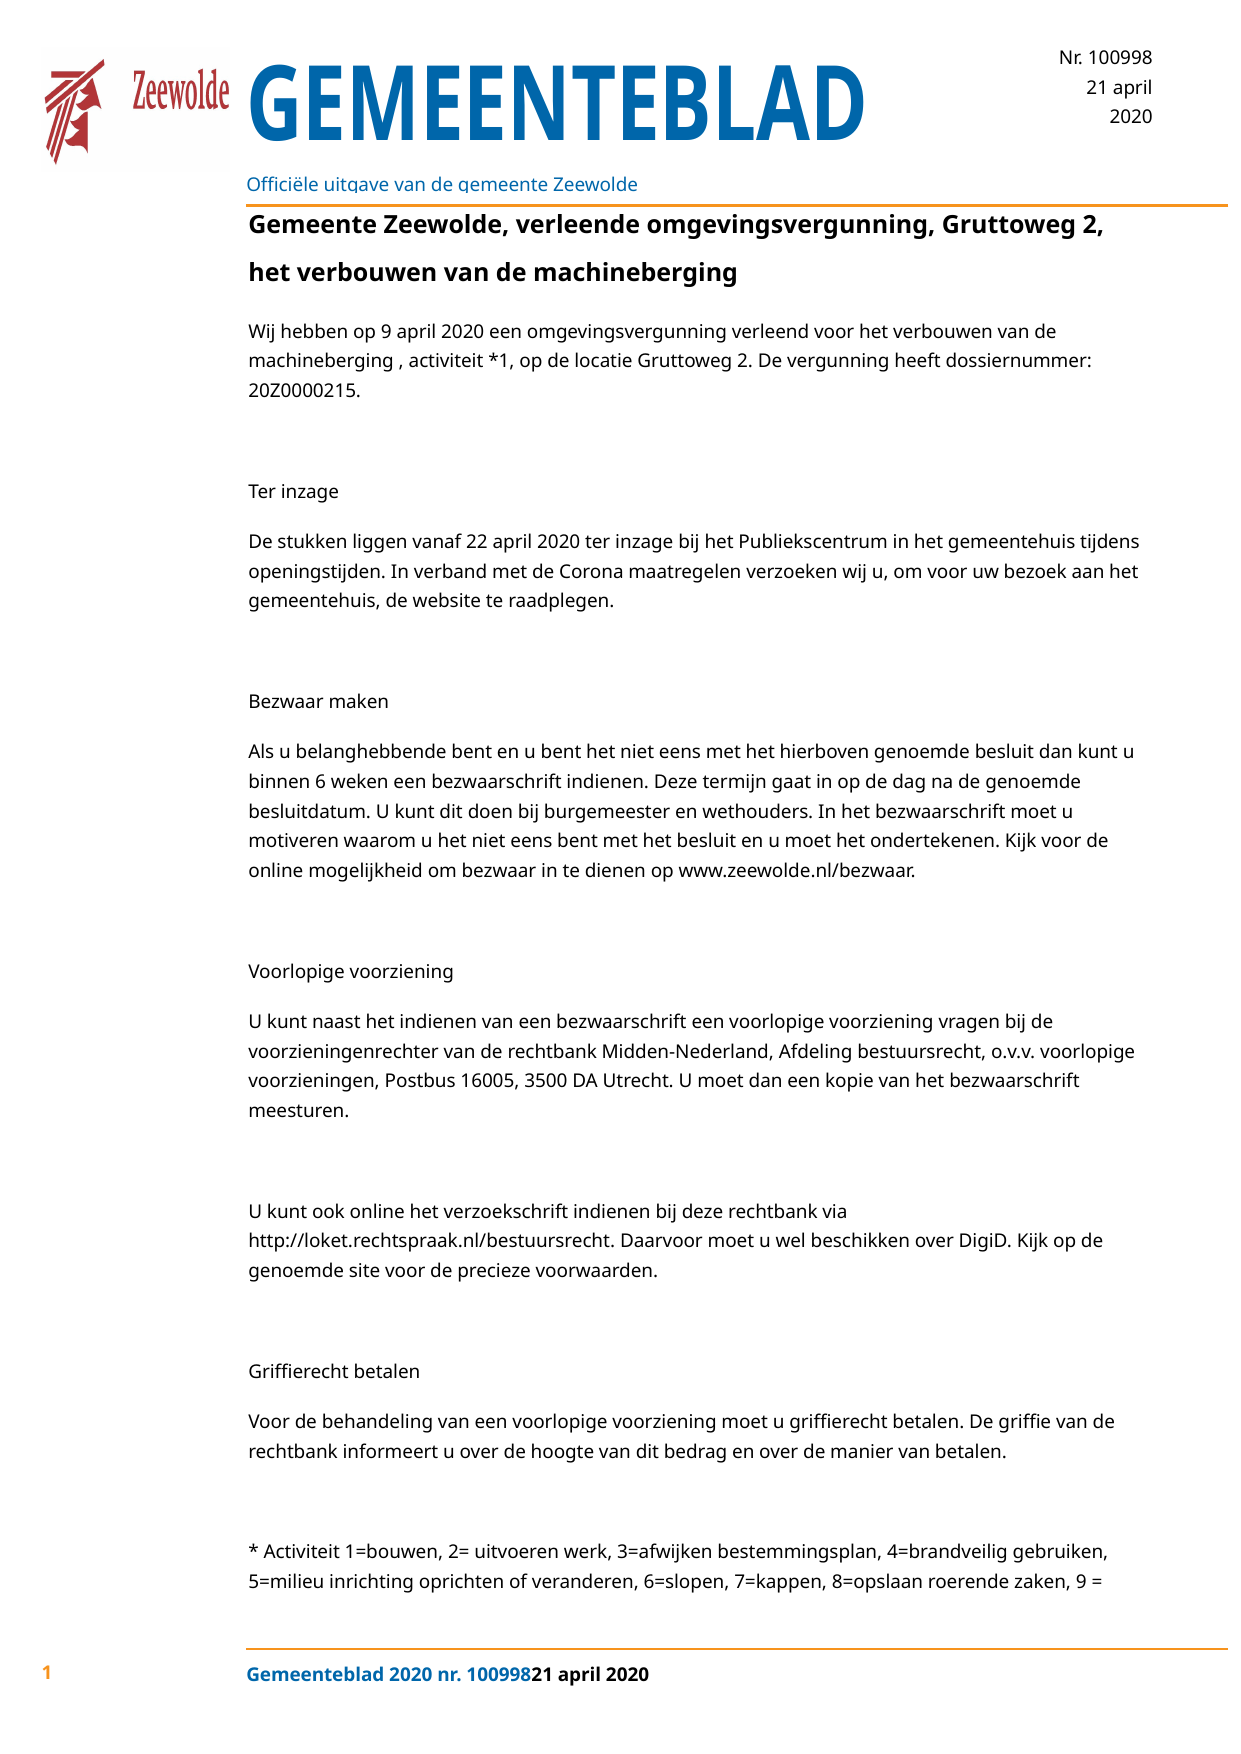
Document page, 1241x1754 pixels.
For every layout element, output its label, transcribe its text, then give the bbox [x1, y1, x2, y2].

text Voor de behandeling van een voorlopige voorziening moet u griffierecht betalen. De griffie van de rechtbank informeert u over de hoogte van dit bedrag en over de manier van betalen. [248, 1408, 1152, 1464]
text U kunt naast het indienen van een bezwaarschrift een voorlopige voorziening vragen bij de voorzieningenrechter van de rechtbank Midden-Nederland, Afdeling bestuursrecht, o.v.v. voorlopige voorzieningen, Postbus 16005, 3500 DA Utrecht. U moet dan een kopie van het bezwaarschrift meesturen. [248, 1008, 1152, 1123]
text Bezwaar maken [248, 688, 1152, 714]
text Griffierecht betalen [248, 1358, 1152, 1384]
text Wij hebben op 9 april 2020 een omgevingsvergunning verleend voor het verbouwen van de machineberging , activiteit *1, op de locatie Gruttoweg 2. De vergunning heeft dossiernummer: 20Z0000215. [248, 318, 1152, 403]
picture [41, 47, 231, 172]
text De stukken liggen vanaf 22 april 2020 ter inzage bij het Publiekscentrum in het gemeentehuis tijdens openingstijden. In verband met de Corona maatregelen verzoeken wij u, om voor uw bezoek aan het gemeentehuis, de website te raadplegen. [248, 528, 1152, 613]
text Voorlopige voorziening [248, 958, 1152, 984]
text Gemeente Zeewolde, verleende omgevingsvergunning, Gruttoweg 2, het verbouwen van de machineberging [248, 207, 1152, 288]
text Als u belanghebbende bent en u bent het niet eens met het hierboven genoemde besluit dan kunt u binnen 6 weken een bezwaarschrift indienen. Deze termijn gaat in op de dag na de genoemde besluitdatum. U kunt dit doen bij burgemeester en wethouders. In het bezwaarschrift moet u motiveren waarom u het niet eens bent met het besluit en u moet het ondertekenen. Kijk voor de online mogelijkheid om bezwaar in te dienen op www.zeewolde.nl/bezwaar. [248, 739, 1152, 883]
text Ter inzage [248, 478, 1152, 504]
text U kunt ook online het verzoekschrift indienen bij deze rechtbank via http://loket.rechtspraak.nl/bestuursrecht. Daarvoor moet u wel beschikken over DigiD. Kijk op de genoemde site voor de precieze voorwaarden. [248, 1198, 1152, 1283]
text * Activiteit 1=bouwen, 2= uitvoeren werk, 3=afwijken bestemmingsplan, 4=brandveilig gebruiken, 5=milieu inrichting oprichten of veranderen, 6=slopen, 7=kappen, 8=opslaan roerende zaken, 9 = [248, 1539, 1152, 1594]
